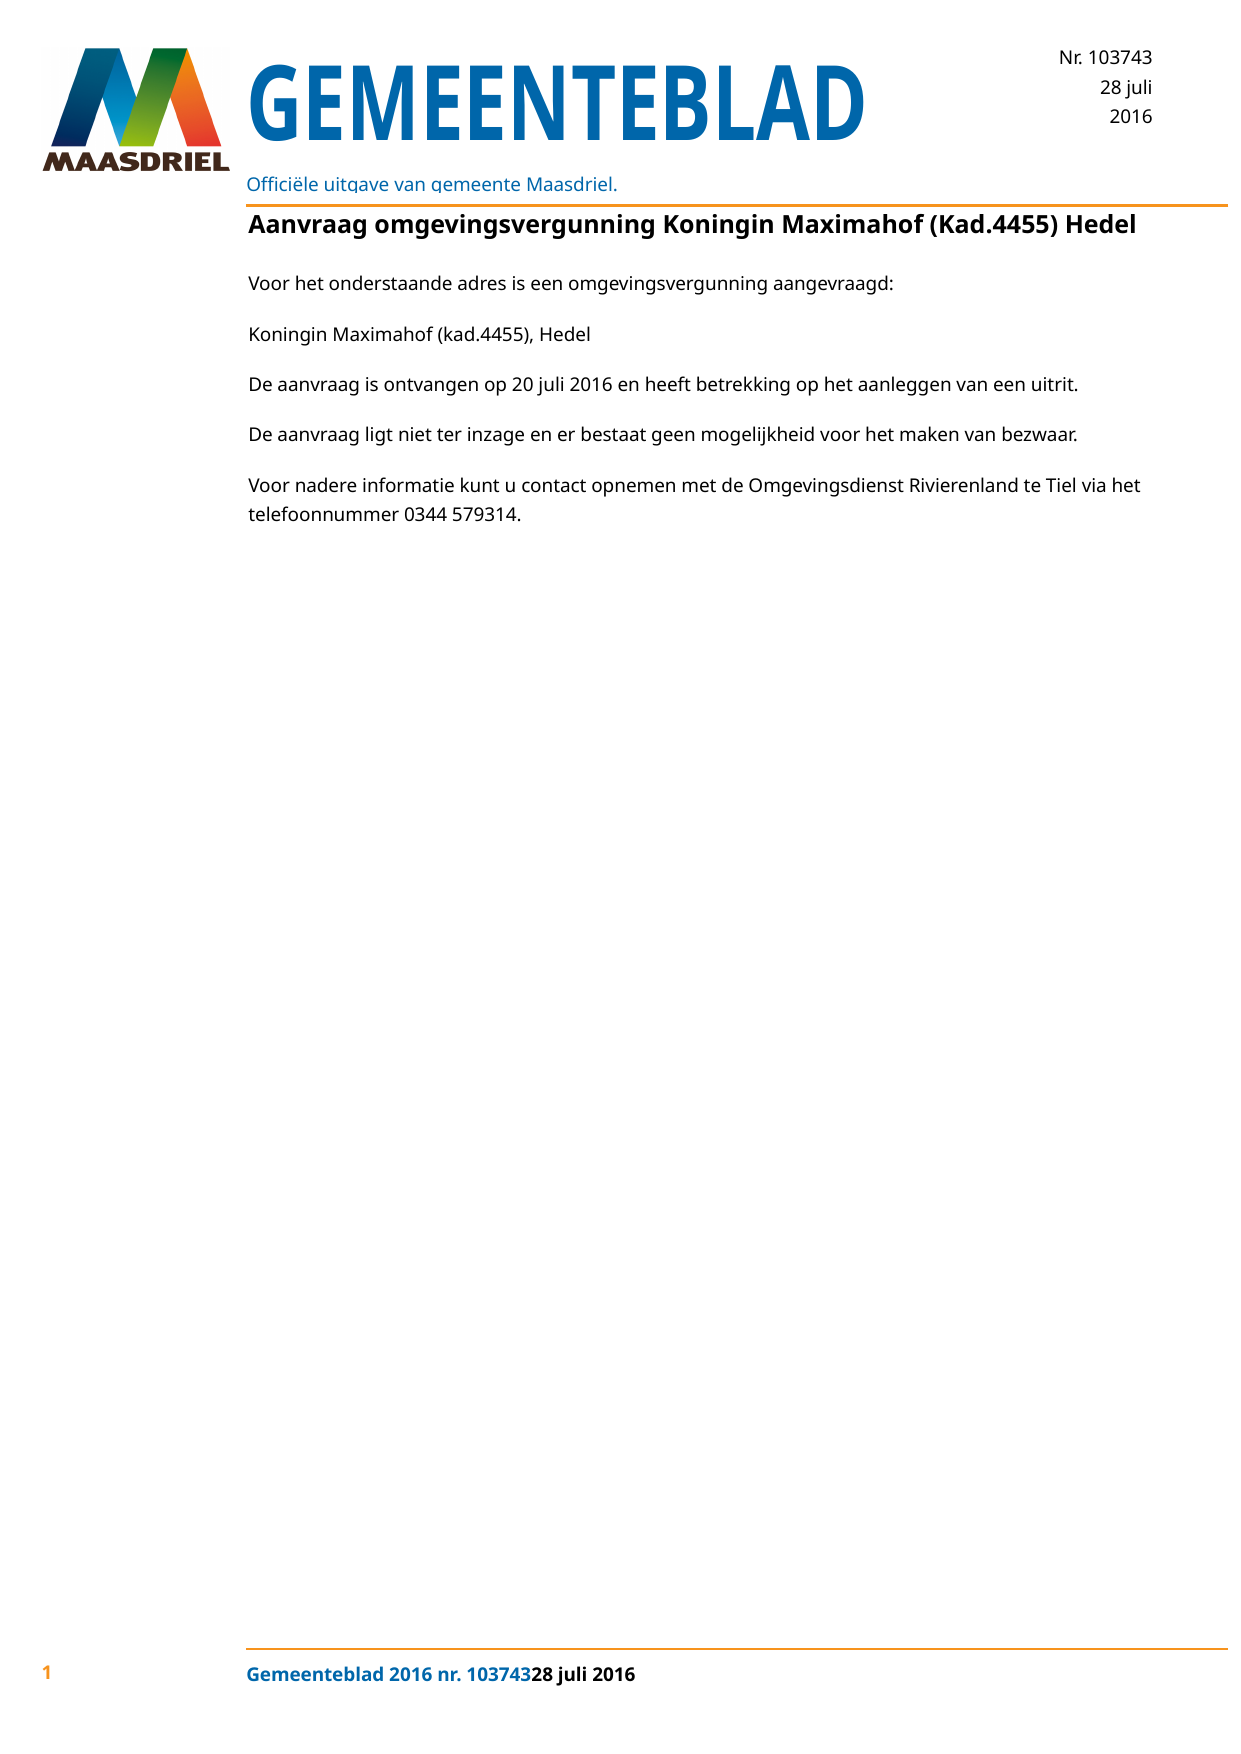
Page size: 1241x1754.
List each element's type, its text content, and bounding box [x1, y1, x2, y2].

text Koningin Maximahof (kad.4455), Hedel [248, 321, 1152, 346]
text Voor het onderstaande adres is een omgevingsvergunning aangevraagd: [248, 270, 1152, 296]
text Voor nadere informatie kunt u contact opnemen met de Omgevingsdienst Rivierenland te Tiel via het telefoonnummer 0344 579314. [248, 472, 1152, 527]
text Aanvraag omgevingsvergunning Koningin Maximahof (Kad.4455) Hedel [248, 207, 1152, 241]
picture [41, 47, 231, 172]
text De aanvraag is ontvangen op 20 juli 2016 en heeft betrekking op het aanleggen van een uitrit. [248, 371, 1152, 397]
text De aanvraag ligt niet ter inzage en er bestaat geen mogelijkheid voor het maken van bezwaar. [248, 422, 1152, 447]
